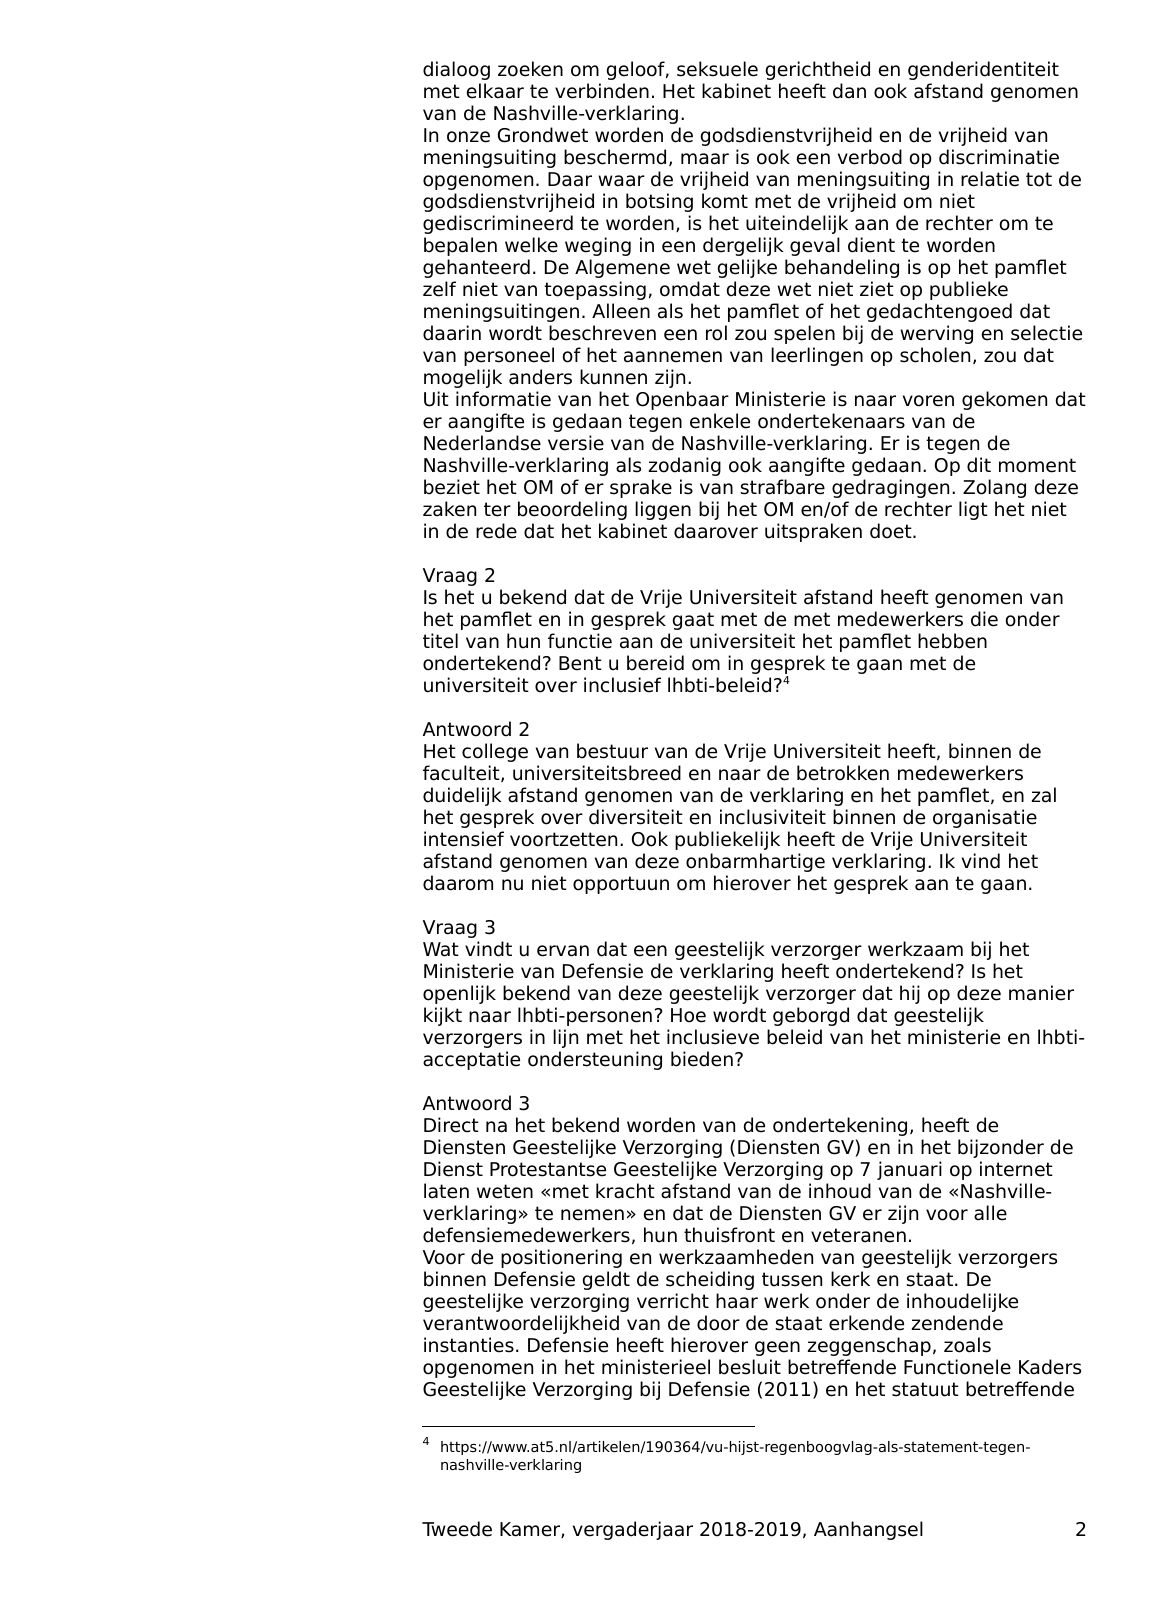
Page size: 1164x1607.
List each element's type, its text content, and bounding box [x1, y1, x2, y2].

text dialoog zoeken om geloof, seksuele gerichtheid en genderidentiteit met elkaar te verbinden. Het kabinet heeft dan ook afstand genomen van de Nashville-verklaring. [422, 59, 1087, 125]
text Is het u bekend dat de Vrije Universiteit afstand heeft genomen van het pamflet en in gesprek gaat met de met medewerkers die onder titel van hun functie aan de universiteit het pamflet hebben ondertekend? Bent u bereid om in gesprek te gaan met de universiteit over inclusief lhbti-beleid? [422, 587, 1087, 697]
text Antwoord 3 [422, 1093, 1087, 1115]
text Wat vindt u ervan dat een geestelijk verzorger werkzaam bij het Ministerie van Defensie de verklaring heeft ondertekend? Is het openlijk bekend van deze geestelijk verzorger dat hij op deze manier kijkt naar lhbti-personen? Hoe wordt geborgd dat geestelijk verzorgers in lijn met het inclusieve beleid van het ministerie en lhbti-acceptatie ondersteuning bieden? [422, 939, 1087, 1071]
text In onze Grondwet worden de godsdienstvrijheid en de vrijheid van meningsuiting beschermd, maar is ook een verbod op discriminatie opgenomen. Daar waar de vrijheid van meningsuiting in relatie tot de godsdienstvrijheid in botsing komt met de vrijheid om niet gediscrimineerd te worden, is het uiteindelijk aan de rechter om te bepalen welke weging in een dergelijk geval dient te worden gehanteerd. De Algemene wet gelijke behandeling is op het pamflet zelf niet van toepassing, omdat deze wet niet ziet op publieke meningsuitingen. Alleen als het pamflet of het gedachtengoed dat daarin wordt beschreven een rol zou spelen bij de werving en selectie van personeel of het aannemen van leerlingen op scholen, zou dat mogelijk anders kunnen zijn. [422, 125, 1087, 389]
text Vraag 3 [422, 917, 1087, 939]
text Antwoord 2 [422, 719, 1087, 741]
text Voor de positionering en werkzaamheden van geestelijk verzorgers binnen Defensie geldt de scheiding tussen kerk en staat. De geestelijke verzorging verricht haar werk onder de inhoudelijke verantwoordelijkheid van de door de staat erkende zendende instanties. Defensie heeft hierover geen zeggenschap, zoals opgenomen in het ministerieel besluit betreffende Functionele Kaders Geestelijke Verzorging bij Defensie (2011) en het statuut betreffende [422, 1247, 1087, 1401]
text Direct na het bekend worden van de ondertekening, heeft de Diensten Geestelijke Verzorging (Diensten GV) en in het bijzonder de Dienst Protestantse Geestelijke Verzorging op 7 januari op internet laten weten «met kracht afstand van de inhoud van de «Nashville-verklaring» te nemen» en dat de Diensten GV er zijn voor alle defensiemedewerkers, hun thuisfront en veteranen. [422, 1115, 1087, 1247]
text Vraag 2 [422, 565, 1087, 587]
text Uit informatie van het Openbaar Ministerie is naar voren gekomen dat er aangifte is gedaan tegen enkele ondertekenaars van de Nederlandse versie van de Nashville-verklaring. Er is tegen de Nashville-verklaring als zodanig ook aangifte gedaan. Op dit moment beziet het OM of er sprake is van strafbare gedragingen. Zolang deze zaken ter beoordeling liggen bij het OM en/of de rechter ligt het niet in de rede dat het kabinet daarover uitspraken doet. [422, 389, 1087, 543]
text https://www.at5.nl/artikelen/190364/vu-hijst-regenboogvlag-als-statement-tegen-nashville-verklaring [422, 1435, 1087, 1474]
text Het college van bestuur van de Vrije Universiteit heeft, binnen de faculteit, universiteitsbreed en naar de betrokken medewerkers duidelijk afstand genomen van de verklaring en het pamflet, en zal het gesprek over diversiteit en inclusiviteit binnen de organisatie intensief voortzetten. Ook publiekelijk heeft de Vrije Universiteit afstand genomen van deze onbarmhartige verklaring. Ik vind het daarom nu niet opportuun om hierover het gesprek aan te gaan. [422, 741, 1087, 895]
